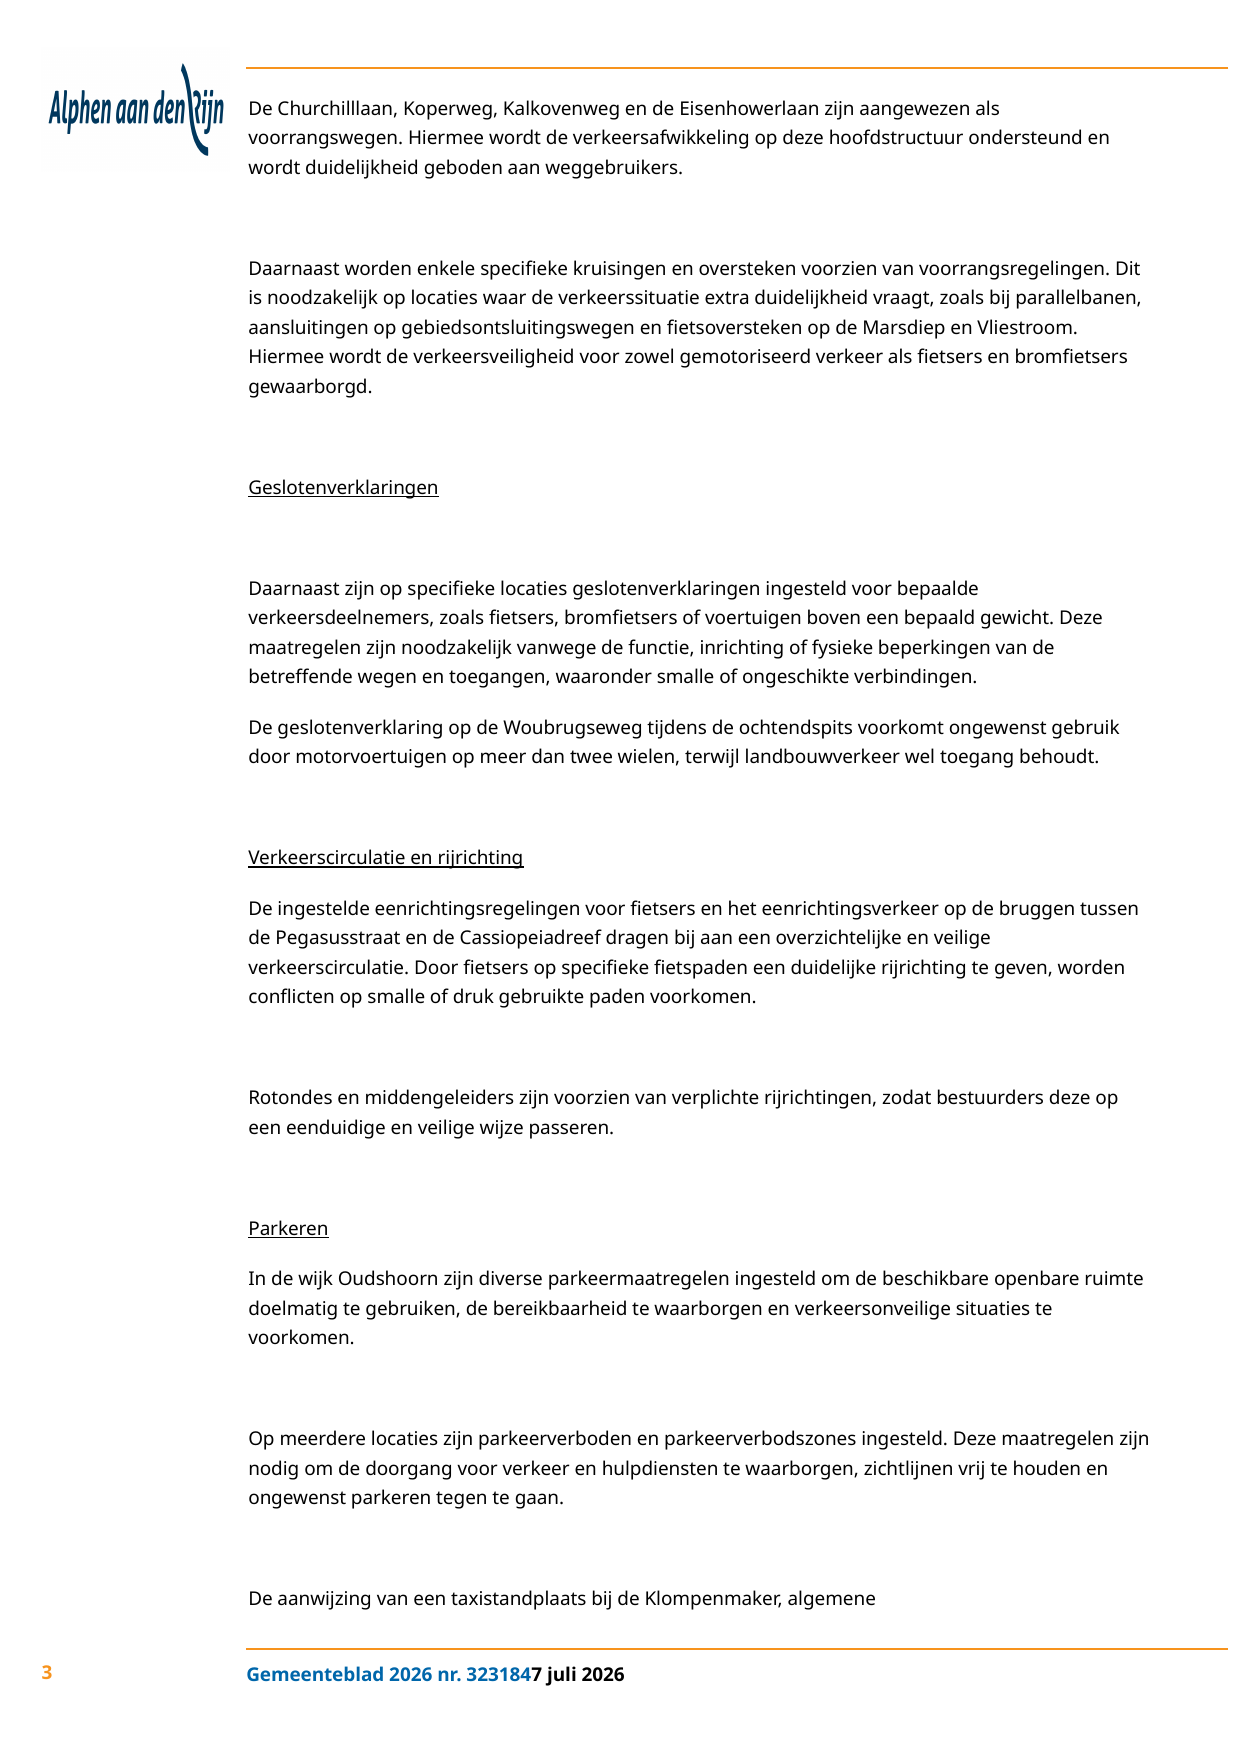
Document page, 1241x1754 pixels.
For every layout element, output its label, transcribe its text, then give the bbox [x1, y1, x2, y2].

text In de wijk Oudshoorn zijn diverse parkeermaatregelen ingesteld om de beschikbare openbare ruimte doelmatig te gebruiken, de bereikbaarheid te waarborgen en verkeersonveilige situaties te voorkomen. [248, 1265, 1152, 1350]
text Parkeren [248, 1215, 1152, 1241]
text Verkeerscirculatie en rijrichting [248, 844, 1152, 870]
text De geslotenverklaring op de Woubrugseweg tijdens de ochtendspits voorkomt ongewenst gebruik door motorvoertuigen op meer dan twee wielen, terwijl landbouwverkeer wel toegang behoudt. [248, 714, 1152, 769]
picture [41, 47, 231, 172]
text Rotondes en middengeleiders zijn voorzien van verplichte rijrichtingen, zodat bestuurders deze op een eenduidige en veilige wijze passeren. [248, 1084, 1152, 1140]
text Daarnaast worden enkele specifieke kruisingen en oversteken voorzien van voorrangsregelingen. Dit is noodzakelijk op locaties waar de verkeerssituatie extra duidelijkheid vraagt, zoals bij parallelbanen, aansluitingen op gebiedsontsluitingswegen en fietsoversteken op de Marsdiep en Vliestroom. Hiermee wordt de verkeersveiligheid voor zowel gemotoriseerd verkeer als fietsers en bromfietsers gewaarborgd. [248, 255, 1152, 399]
text Op meerdere locaties zijn parkeerverboden en parkeerverbodszones ingesteld. Deze maatregelen zijn nodig om de doorgang voor verkeer en hulpdiensten te waarborgen, zichtlijnen vrij te houden en ongewenst parkeren tegen te gaan. [248, 1425, 1152, 1510]
text Geslotenverklaringen [248, 474, 1152, 500]
text De ingestelde eenrichtingsregelingen voor fietsers en het eenrichtingsverkeer op de bruggen tussen de Pegasusstraat en de Cassiopeiadreef dragen bij aan een overzichtelijke en veilige verkeerscirculatie. Door fietsers op specifieke fietspaden een duidelijke rijrichting te geven, worden conflicten op smalle of druk gebruikte paden voorkomen. [248, 895, 1152, 1009]
text De aanwijzing van een taxistandplaats bij de Klompenmaker, algemene [248, 1585, 1152, 1611]
text De Churchilllaan, Koperweg, Kalkovenweg en de Eisenhowerlaan zijn aangewezen als voorrangswegen. Hiermee wordt de verkeersafwikkeling op deze hoofdstructuur ondersteund en wordt duidelijkheid geboden aan weggebruikers. [248, 95, 1152, 180]
text Daarnaast zijn op specifieke locaties geslotenverklaringen ingesteld voor bepaalde verkeersdeelnemers, zoals fietsers, bromfietsers of voertuigen boven een bepaald gewicht. Deze maatregelen zijn noodzakelijk vanwege de functie, inrichting of fysieke beperkingen van de betreffende wegen en toegangen, waaronder smalle of ongeschikte verbindingen. [248, 575, 1152, 689]
